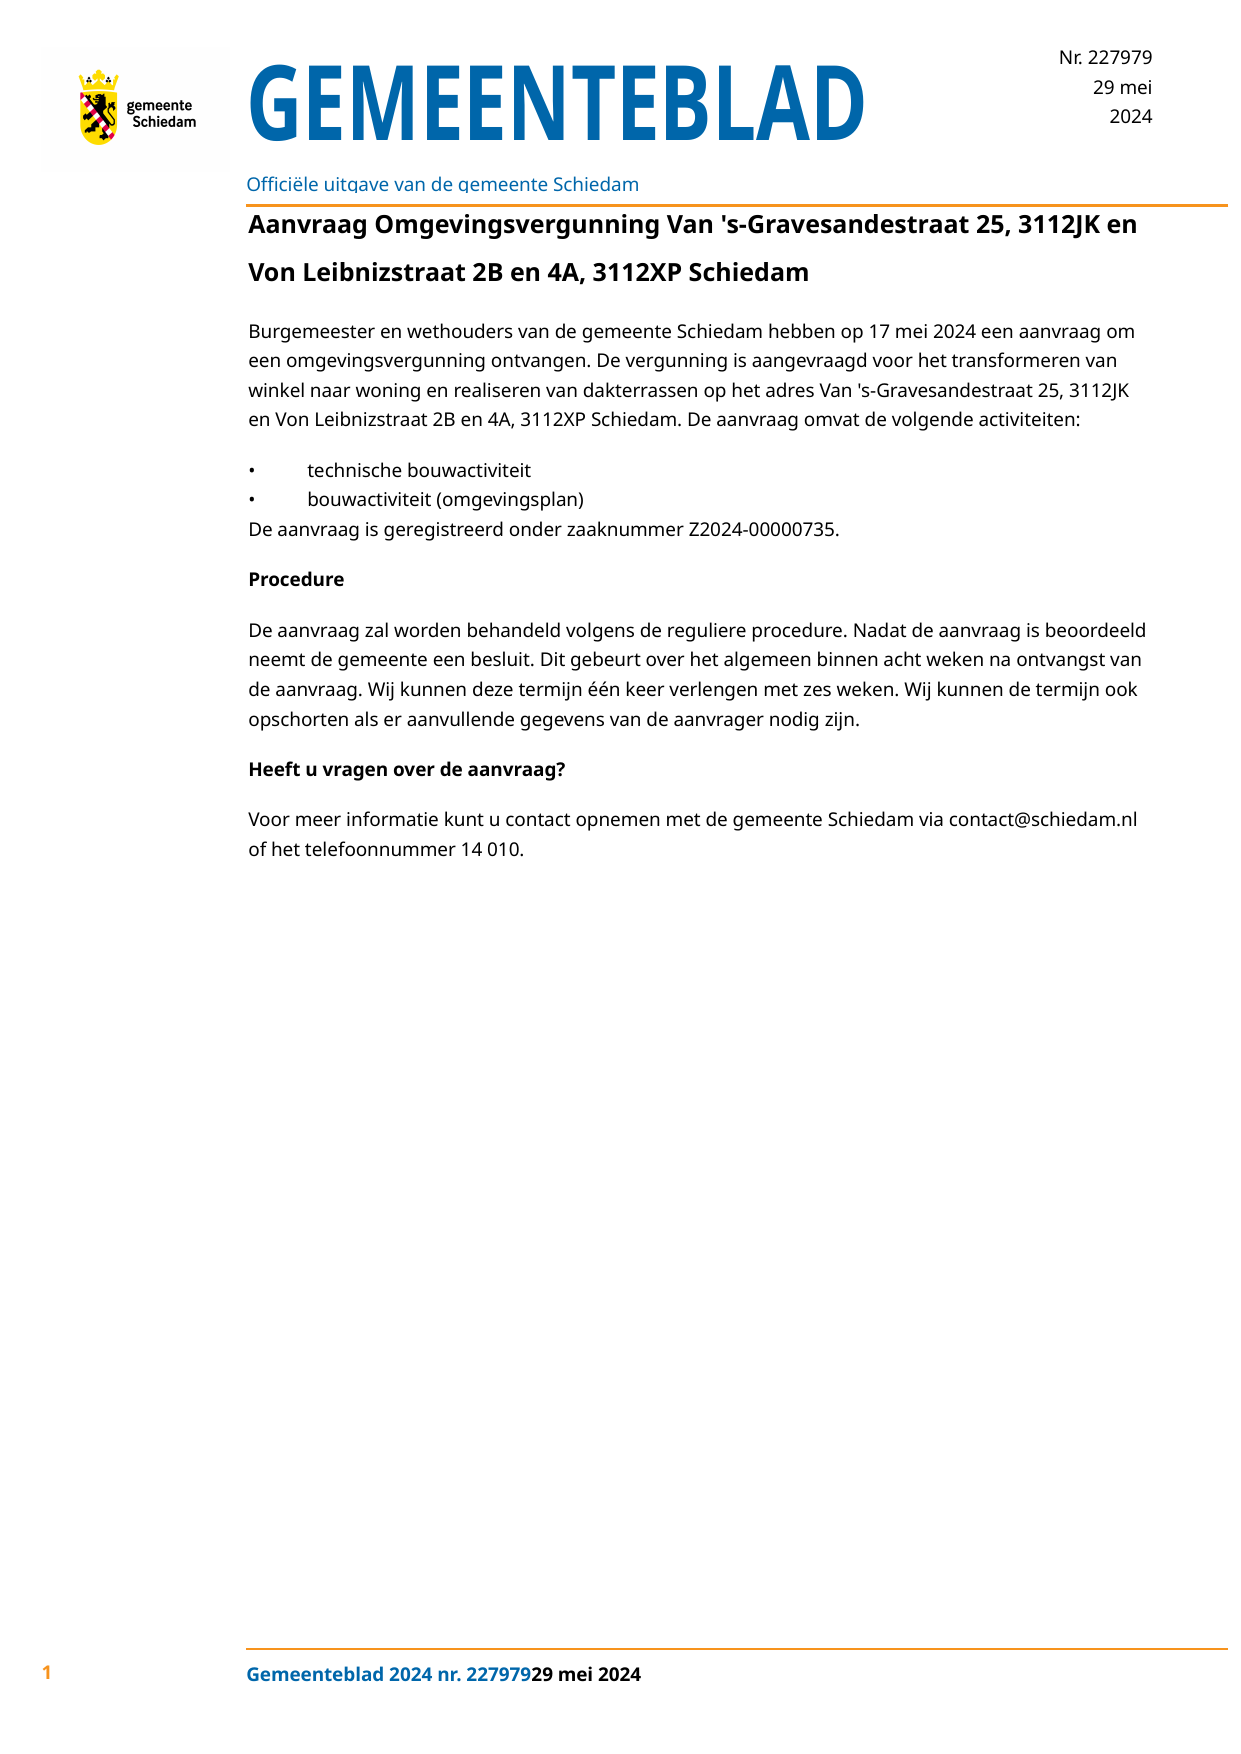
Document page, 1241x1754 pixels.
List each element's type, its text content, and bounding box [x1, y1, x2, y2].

text De aanvraag zal worden behandeld volgens de reguliere procedure. Nadat de aanvraag is beoordeeld neemt de gemeente een besluit. Dit gebeurt over het algemeen binnen acht weken na ontvangst van de aanvraag. Wij kunnen deze termijn één keer verlengen met zes weken. Wij kunnen de termijn ook opschorten als er aanvullende gegevens van de aanvrager nodig zijn. [248, 617, 1152, 732]
picture [41, 47, 231, 172]
list bouwactiviteit (omgevingsplan) [248, 487, 1152, 512]
list technische bouwactiviteit [248, 457, 1152, 483]
text Voor meer informatie kunt u contact opnemen met de gemeente Schiedam via contact@schiedam.nl of het telefoonnummer 14 010. [248, 807, 1152, 862]
text De aanvraag is geregistreerd onder zaaknummer Z2024-00000735. [248, 516, 1152, 542]
text Aanvraag Omgevingsvergunning Van 's-Gravesandestraat 25, 3112JK en Von Leibnizstraat 2B en 4A, 3112XP Schiedam [248, 207, 1152, 288]
text Burgemeester en wethouders van de gemeente Schiedam hebben op 17 mei 2024 een aanvraag om een omgevingsvergunning ontvangen. De vergunning is aangevraagd voor het transformeren van winkel naar woning en realiseren van dakterrassen op het adres Van 's-Gravesandestraat 25, 3112JK en Von Leibnizstraat 2B en 4A, 3112XP Schiedam. De aanvraag omvat de volgende activiteiten: [248, 318, 1152, 432]
text Procedure [248, 567, 1152, 592]
text Heeft u vragen over de aanvraag? [248, 756, 1152, 782]
